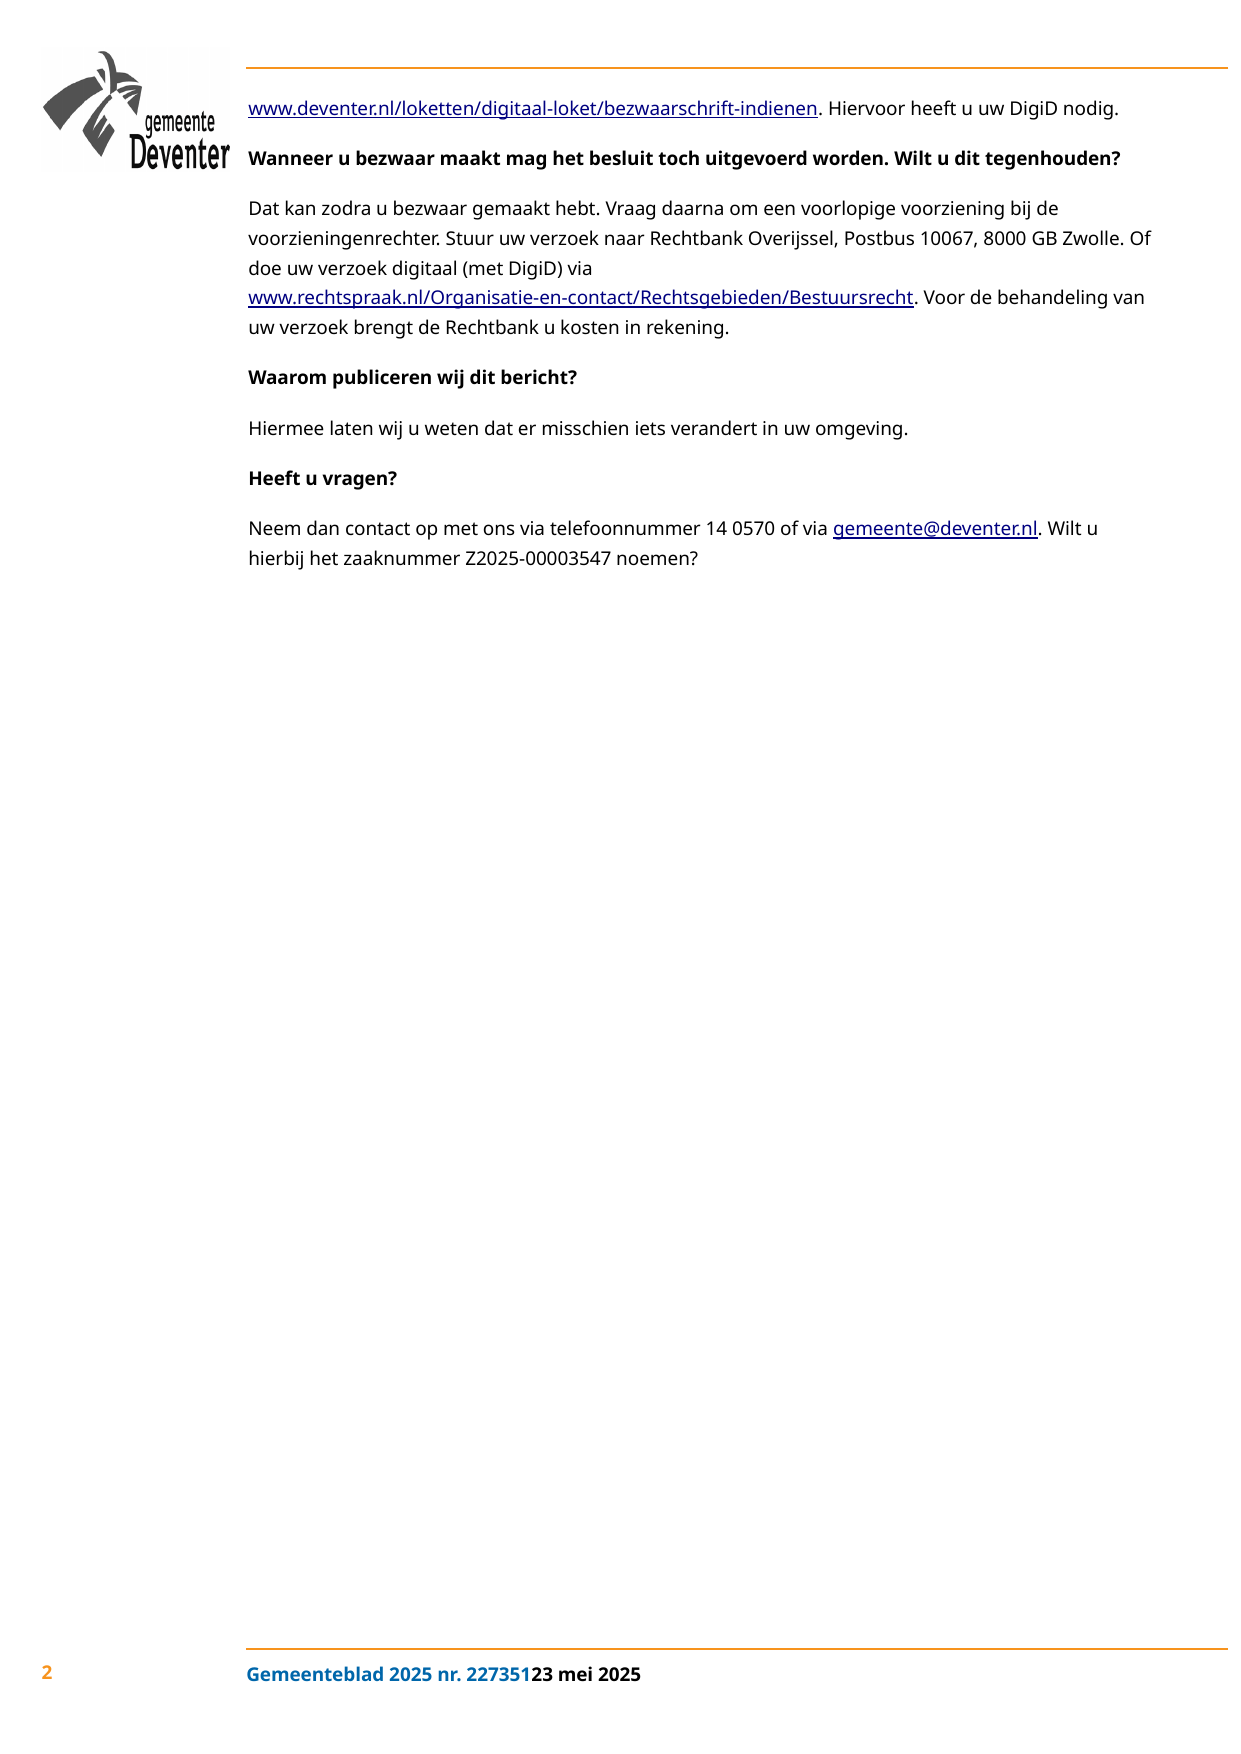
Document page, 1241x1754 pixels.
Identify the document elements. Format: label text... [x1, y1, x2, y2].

text Waarom publiceren wij dit bericht? [248, 364, 1152, 390]
text Neem dan contact op met ons via telefoonnummer 14 0570 of via gemeente@deventer.nl. Wilt u hierbij het zaaknummer Z2025-00003547 noemen? [248, 516, 1152, 571]
text Heeft u vragen? [248, 465, 1152, 491]
text www.deventer.nl/loketten/digitaal-loket/bezwaarschrift-indienen. Hiervoor heeft u uw DigiD nodig. [248, 95, 1152, 121]
text Hiermee laten wij u weten dat er misschien iets verandert in uw omgeving. [248, 415, 1152, 441]
text Wanneer u bezwaar maakt mag het besluit toch uitgevoerd worden. Wilt u dit tegenhouden? [248, 145, 1152, 171]
picture [41, 47, 231, 172]
text Dat kan zodra u bezwaar gemaakt hebt. Vraag daarna om een voorlopige voorziening bij de voorzieningenrechter. Stuur uw verzoek naar Rechtbank Overijssel, Postbus 10067, 8000 GB Zwolle. Of doe uw verzoek digitaal (met DigiD) via www.rechtspraak.nl/Organisatie-en-contact/Rechtsgebieden/Bestuursrecht. Voor de behandeling van uw verzoek brengt de Rechtbank u kosten in rekening. [248, 196, 1152, 340]
